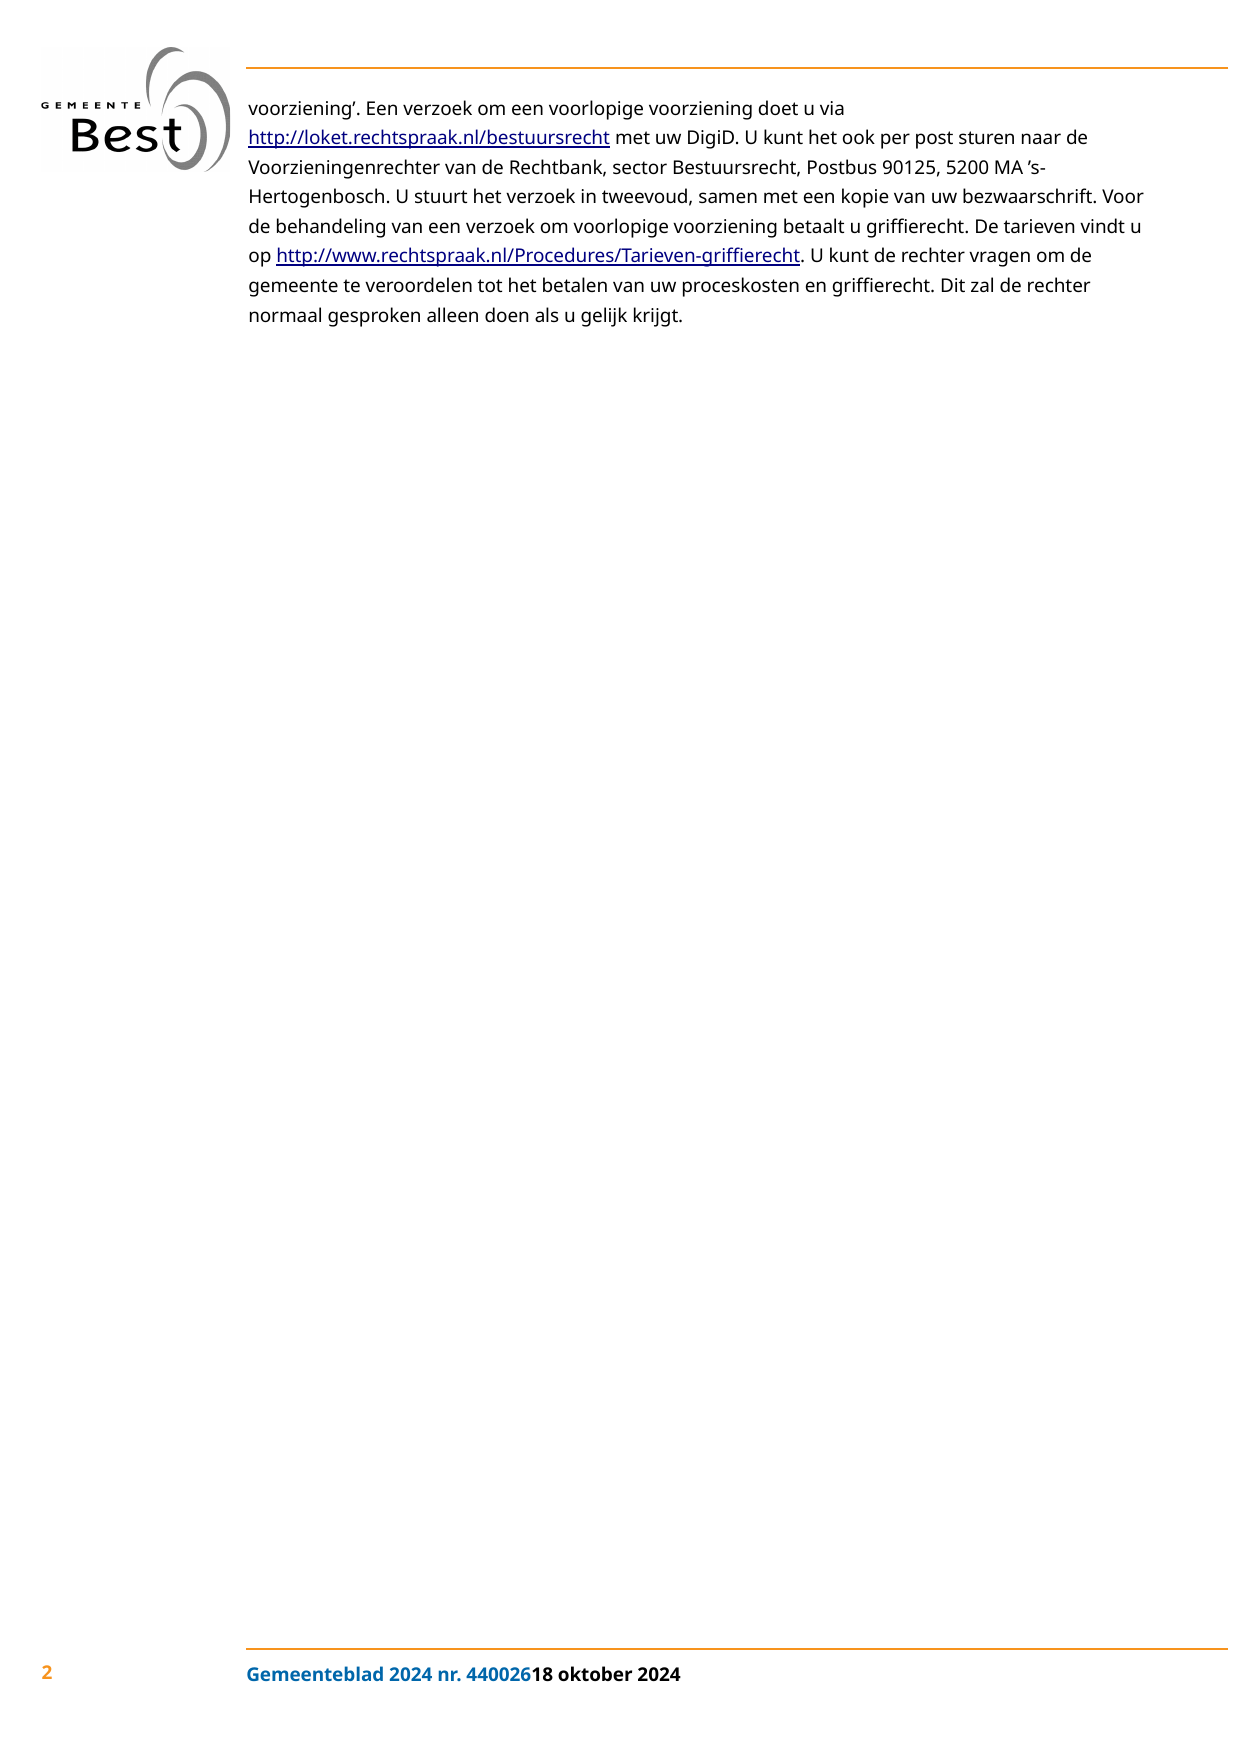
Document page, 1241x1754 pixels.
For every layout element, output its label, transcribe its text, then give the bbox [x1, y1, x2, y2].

text voorziening’. Een verzoek om een voorlopige voorziening doet u via http://loket.rechtspraak.nl/bestuursrecht met uw DigiD. U kunt het ook per post sturen naar de Voorzieningenrechter van de Rechtbank, sector Bestuursrecht, Postbus 90125, 5200 MA ’s-Hertogenbosch. U stuurt het verzoek in tweevoud, samen met een kopie van uw bezwaarschrift. Voor de behandeling van een verzoek om voorlopige voorziening betaalt u griffierecht. De tarieven vindt u op http://www.rechtspraak.nl/Procedures/Tarieven-griffierecht. U kunt de rechter vragen om de gemeente te veroordelen tot het betalen van uw proceskosten en griffierecht. Dit zal de rechter normaal gesproken alleen doen als u gelijk krijgt. [248, 95, 1152, 328]
picture [41, 47, 231, 172]
